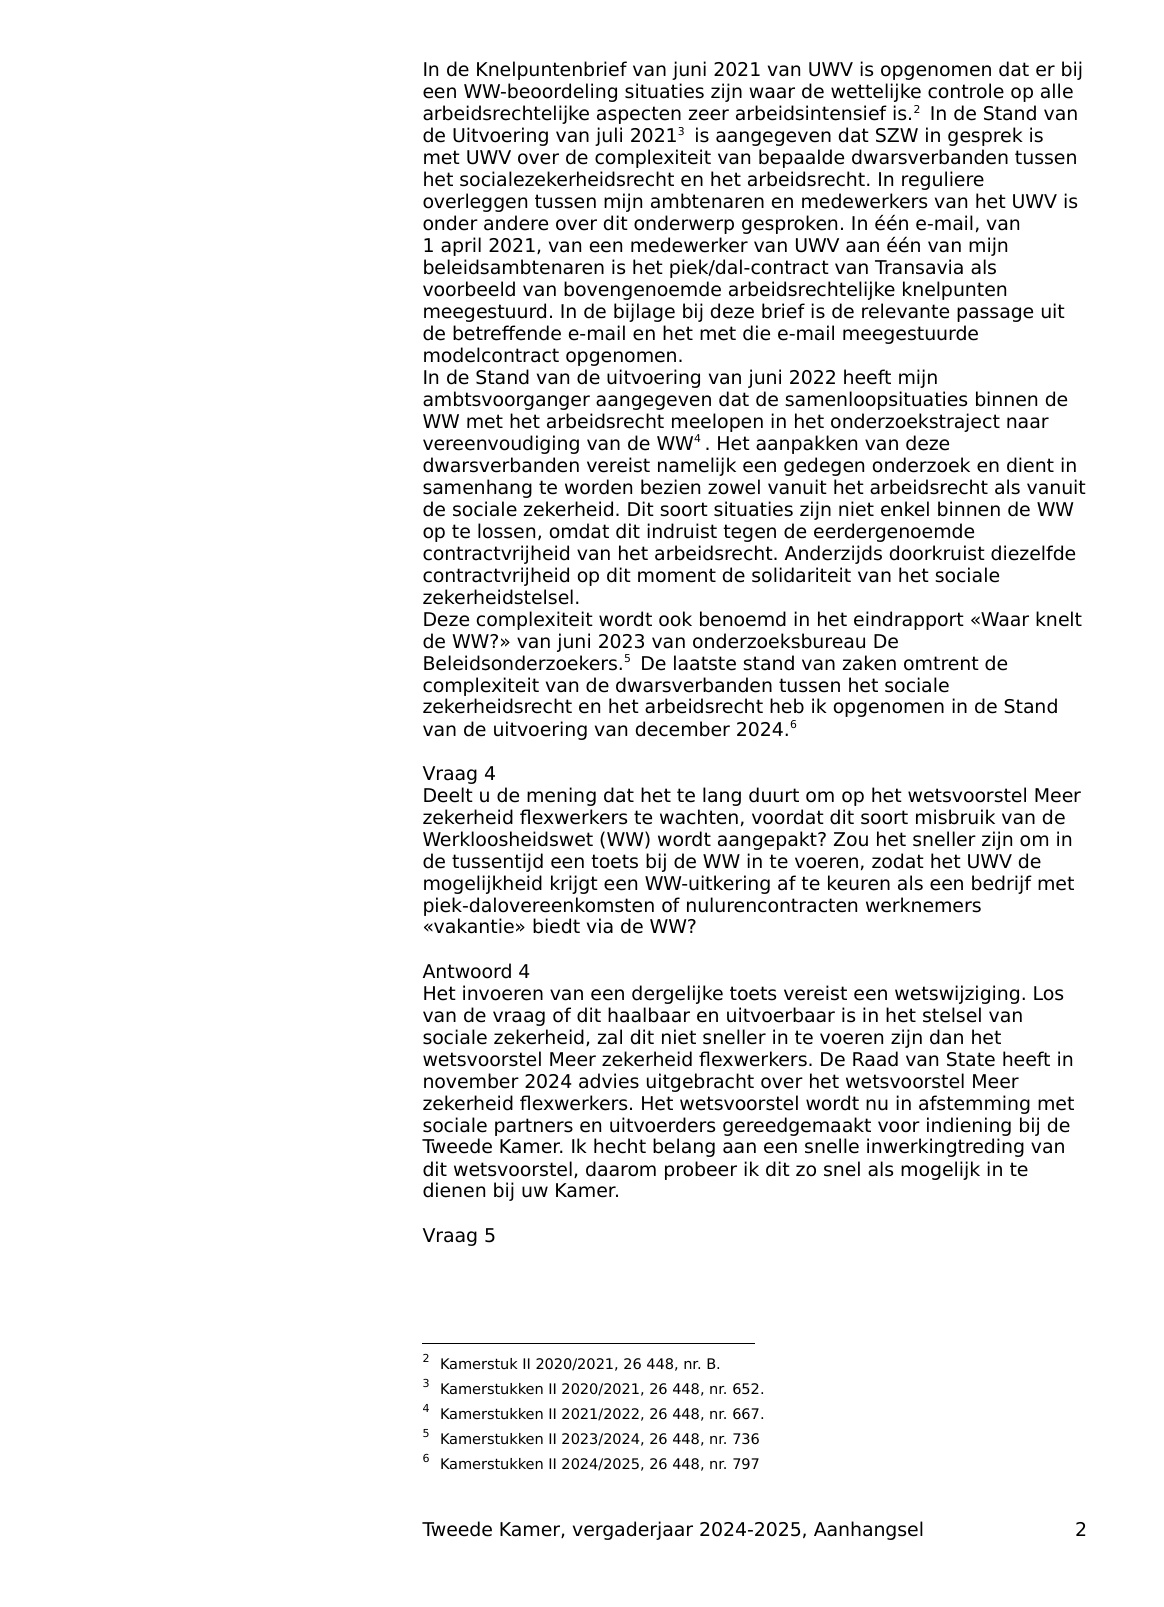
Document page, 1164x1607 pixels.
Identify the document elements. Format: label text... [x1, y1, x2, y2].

text Vraag 4 [422, 763, 1087, 784]
text Kamerstukken II 2020/2021, 26 448, nr. 652. [422, 1377, 1087, 1399]
text Kamerstukken II 2023/2024, 26 448, nr. 736 [422, 1427, 1087, 1449]
text Kamerstuk II 2020/2021, 26 448, nr. B. [422, 1352, 1087, 1374]
text In de Knelpuntenbrief van juni 2021 van UWV is opgenomen dat er bij een WW-beoordeling situaties zijn waar de wettelijke controle op alle arbeidsrechtelijke aspecten zeer arbeidsintensief is. In de Stand van de Uitvoering van juli 2021 is aangegeven dat SZW in gesprek is met UWV over de complexiteit van bepaalde dwarsverbanden tussen het socialezekerheidsrecht en het arbeidsrecht. In reguliere overleggen tussen mijn ambtenaren en medewerkers van het UWV is onder andere over dit onderwerp gesproken. In één e-mail, van 1 april 2021, van een medewerker van UWV aan één van mijn beleidsambtenaren is het piek/dal-contract van Transavia als voorbeeld van bovengenoemde arbeidsrechtelijke knelpunten meegestuurd. In de bijlage bij deze brief is de relevante passage uit de betreffende e-mail en het met die e-mail meegestuurde modelcontract opgenomen. [422, 59, 1087, 367]
text Deze complexiteit wordt ook benoemd in het eindrapport «Waar knelt de WW?» van juni 2023 van onderzoeksbureau De Beleidsonderzoekers. De laatste stand van zaken omtrent de complexiteit van de dwarsverbanden tussen het sociale zekerheidsrecht en het arbeidsrecht heb ik opgenomen in de Stand van de uitvoering van december 2024. [422, 608, 1087, 740]
text In de Stand van de uitvoering van juni 2022 heeft mijn ambtsvoorganger aangegeven dat de samenloopsituaties binnen de WW met het arbeidsrecht meelopen in het onderzoekstraject naar vereenvoudiging van de WW. Het aanpakken van deze dwarsverbanden vereist namelijk een gedegen onderzoek en dient in samenhang te worden bezien zowel vanuit het arbeidsrecht als vanuit de sociale zekerheid. Dit soort situaties zijn niet enkel binnen de WW op te lossen, omdat dit indruist tegen de eerdergenoemde contractvrijheid van het arbeidsrecht. Anderzijds doorkruist diezelfde contractvrijheid op dit moment de solidariteit van het sociale zekerheidstelsel. [422, 367, 1087, 608]
text Deelt u de mening dat het te lang duurt om op het wetsvoorstel Meer zekerheid flexwerkers te wachten, voordat dit soort misbruik van de Werkloosheidswet (WW) wordt aangepakt? Zou het sneller zijn om in de tussentijd een toets bij de WW in te voeren, zodat het UWV de mogelijkheid krijgt een WW-uitkering af te keuren als een bedrijf met piek-dalovereenkomsten of nulurencontracten werknemers «vakantie» biedt via de WW? [422, 784, 1087, 938]
text Kamerstukken II 2024/2025, 26 448, nr. 797 [422, 1452, 1087, 1474]
text Kamerstukken II 2021/2022, 26 448, nr. 667. [422, 1402, 1087, 1424]
text Het invoeren van een dergelijke toets vereist een wetswijziging. Los van de vraag of dit haalbaar en uitvoerbaar is in het stelsel van sociale zekerheid, zal dit niet sneller in te voeren zijn dan het wetsvoorstel Meer zekerheid flexwerkers. De Raad van State heeft in november 2024 advies uitgebracht over het wetsvoorstel Meer zekerheid flexwerkers. Het wetsvoorstel wordt nu in afstemming met sociale partners en uitvoerders gereedgemaakt voor indiening bij de Tweede Kamer. Ik hecht belang aan een snelle inwerkingtreding van dit wetsvoorstel, daarom probeer ik dit zo snel als mogelijk in te dienen bij uw Kamer. [422, 983, 1087, 1202]
text Vraag 5 [422, 1224, 1087, 1247]
text Antwoord 4 [422, 961, 1087, 983]
